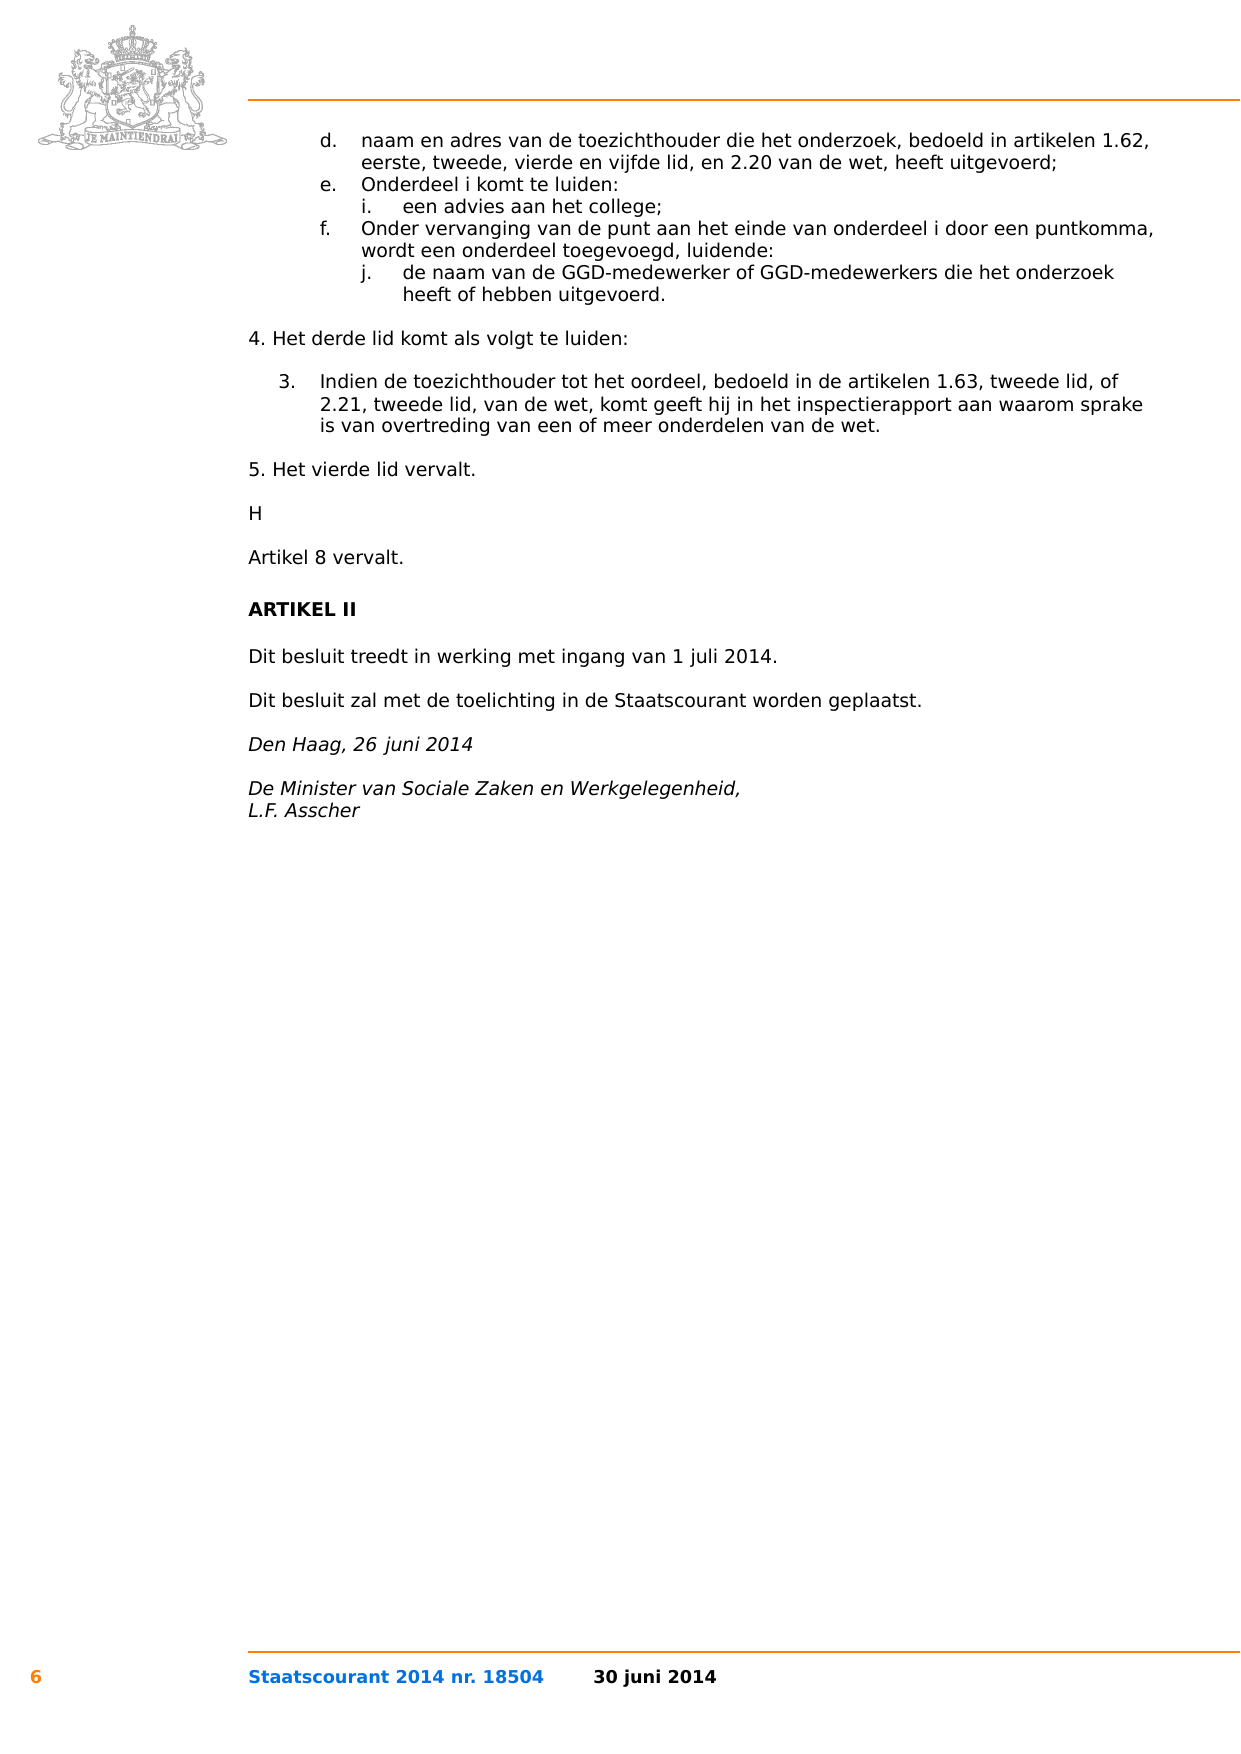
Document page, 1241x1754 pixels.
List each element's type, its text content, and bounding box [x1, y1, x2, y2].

text j. de naam van de GGD-medewerker of GGD-medewerkers die het onderzoek heeft of hebben uitgevoerd. [361, 262, 1163, 306]
text Den Haag, 26 juni 2014 [248, 734, 1163, 756]
subtitle ARTIKEL II [248, 599, 1163, 621]
text Dit besluit zal met de toelichting in de Staatscourant worden geplaatst. [248, 690, 1163, 712]
text d. naam en adres van de toezichthouder die het onderzoek, bedoeld in artikelen 1.62, eerste, tweede, vierde en vijfde lid, en 2.20 van de wet, heeft uitgevoerd; [319, 130, 1163, 174]
text Artikel 8 vervalt. [248, 547, 1163, 569]
text 3. Indien de toezichthouder tot het oordeel, bedoeld in de artikelen 1.63, tweede lid, of 2.21, tweede lid, van de wet, komt geeft hij in het inspectierapport aan waarom sprake is van overtreding van een of meer onderdelen van de wet. [278, 371, 1163, 437]
text 5. Het vierde lid vervalt. [248, 459, 1163, 481]
text De Minister van Sociale Zaken en Werkgelegenheid, L.F. Asscher [248, 777, 1163, 821]
text f. Onder vervanging van de punt aan het einde van onderdeel i door een puntkomma, wordt een onderdeel toegevoegd, luidende: [319, 218, 1163, 262]
text e. Onderdeel i komt te luiden: [319, 174, 1163, 196]
text 4. Het derde lid komt als volgt te luiden: [248, 328, 1163, 349]
picture [38, 25, 227, 150]
text i. een advies aan het college; [361, 196, 1163, 218]
text Dit besluit treedt in werking met ingang van 1 juli 2014. [248, 646, 1163, 668]
text H [248, 503, 1163, 525]
